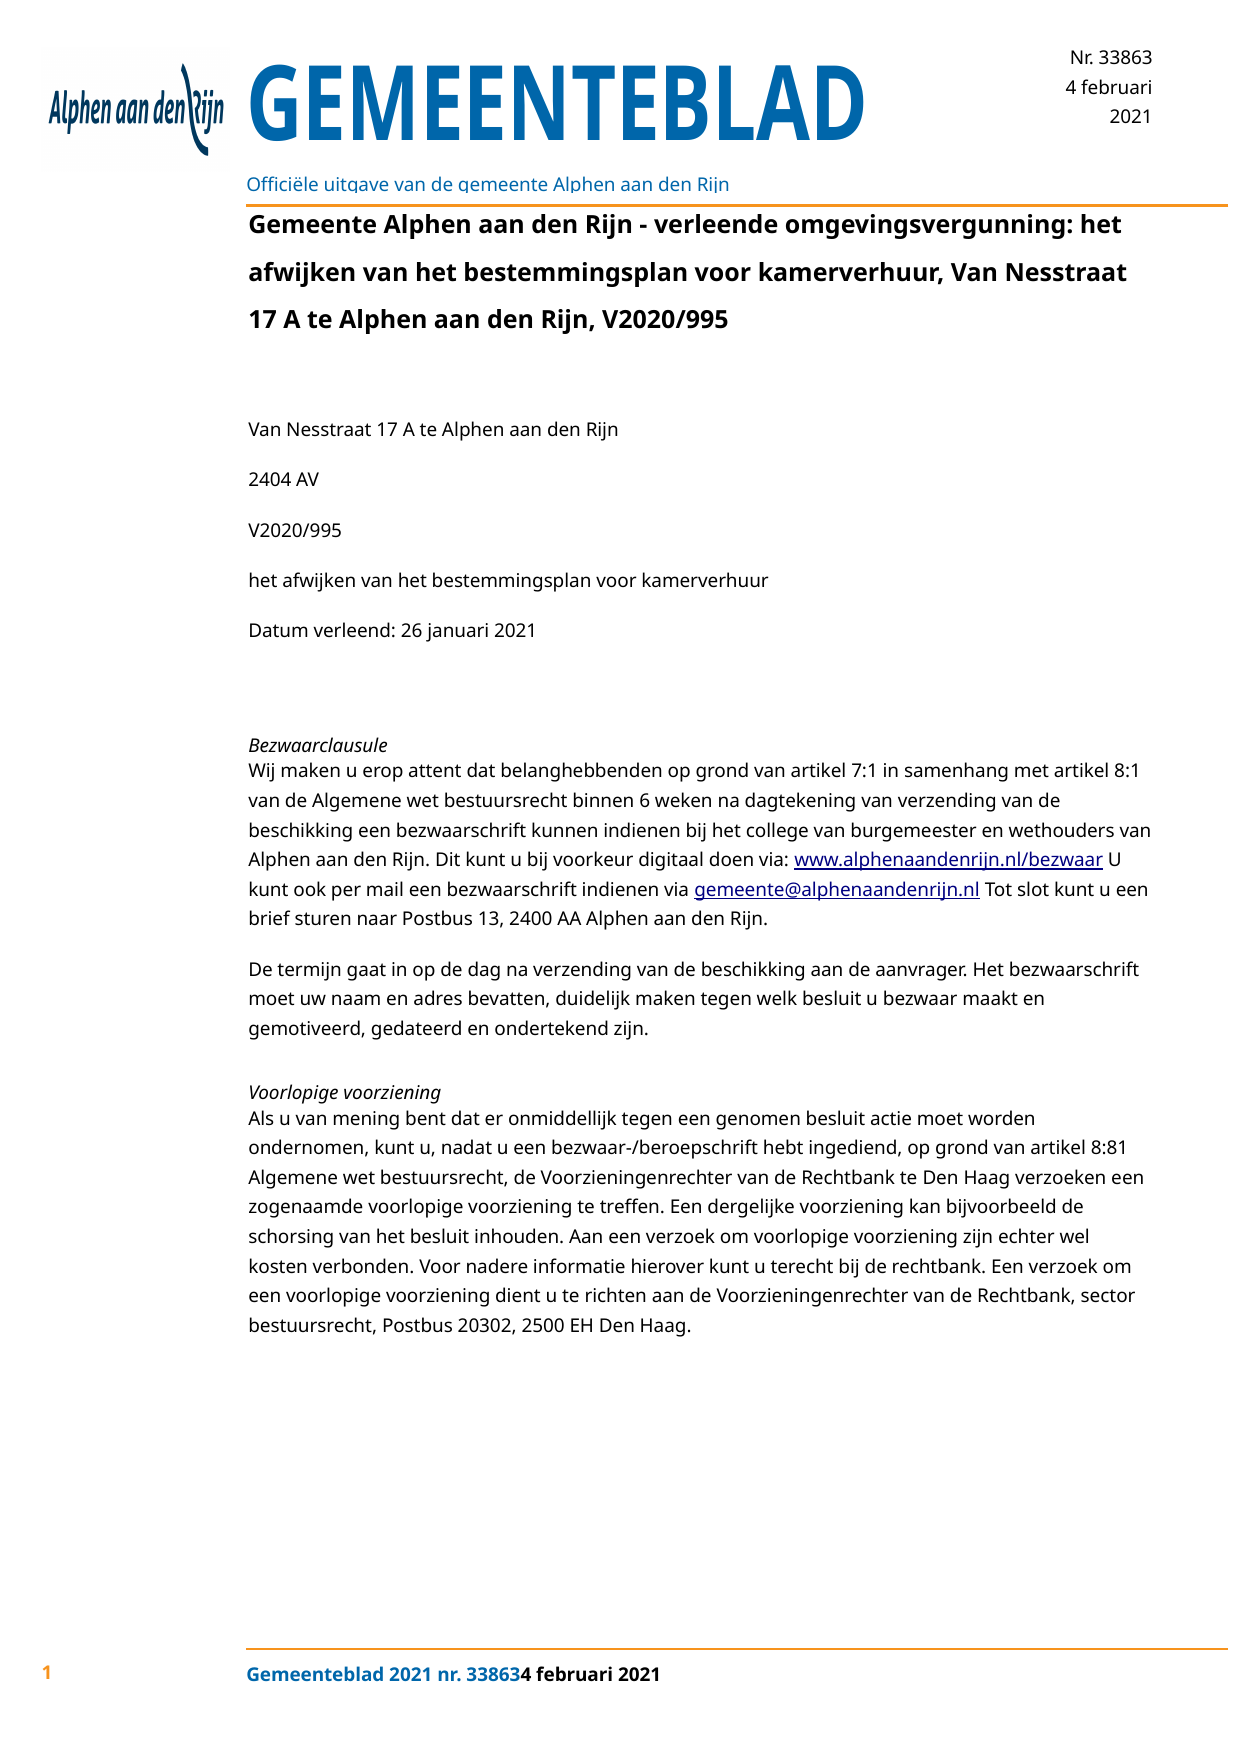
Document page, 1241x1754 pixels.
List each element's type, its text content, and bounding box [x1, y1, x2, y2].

text het afwijken van het bestemmingsplan voor kamerverhuur [248, 567, 1152, 593]
text De termijn gaat in op de dag na verzending van de beschikking aan de aanvrager. Het bezwaarschrift moet uw naam en adres bevatten, duidelijk maken tegen welk besluit u bezwaar maakt en gemotiveerd, gedateerd en ondertekend zijn. [248, 956, 1152, 1041]
text Wij maken u erop attent dat belanghebbenden op grond van artikel 7:1 in samenhang met artikel 8:1 van de Algemene wet bestuursrecht binnen 6 weken na dagtekening van verzending van de beschikking een bezwaarschrift kunnen indienen bij het college van burgemeester en wethouders van Alphen aan den Rijn. Dit kunt u bij voorkeur digitaal doen via: www.alphenaandenrijn.nl/bezwaar U kunt ook per mail een bezwaarschrift indienen via gemeente@alphenaandenrijn.nl Tot slot kunt u een brief sturen naar Postbus 13, 2400 AA Alphen aan den Rijn. [248, 758, 1152, 931]
text Datum verleend: 26 januari 2021 [248, 618, 1152, 643]
text Als u van mening bent dat er onmiddellijk tegen een genomen besluit actie moet worden ondernomen, kunt u, nadat u een bezwaar-/beroepschrift hebt ingediend, op grond van artikel 8:81 Algemene wet bestuursrecht, de Voorzieningenrechter van de Rechtbank te Den Haag verzoeken een zogenaamde voorlopige voorziening te treffen. Een dergelijke voorziening kan bijvoorbeeld de schorsing van het besluit inhouden. Aan een verzoek om voorlopige voorziening zijn echter wel kosten verbonden. Voor nadere informatie hierover kunt u terecht bij de rechtbank. Een verzoek om een voorlopige voorziening dient u te richten aan de Voorzieningenrechter van de Rechtbank, sector bestuursrecht, Postbus 20302, 2500 EH Den Haag. [248, 1105, 1152, 1338]
text Gemeente Alphen aan den Rijn - verleende omgevingsvergunning: het afwijken van het bestemmingsplan voor kamerverhuur, Van Nesstraat 17 A te Alphen aan den Rijn, V2020/995 [248, 207, 1152, 336]
text 2404 AV [248, 466, 1152, 492]
text Van Nesstraat 17 A te Alphen aan den Rijn [248, 416, 1152, 442]
picture [41, 47, 231, 172]
text Bezwaarclausule [248, 732, 1152, 758]
text Voorlopige voorziening [248, 1079, 1152, 1105]
text V2020/995 [248, 517, 1152, 542]
